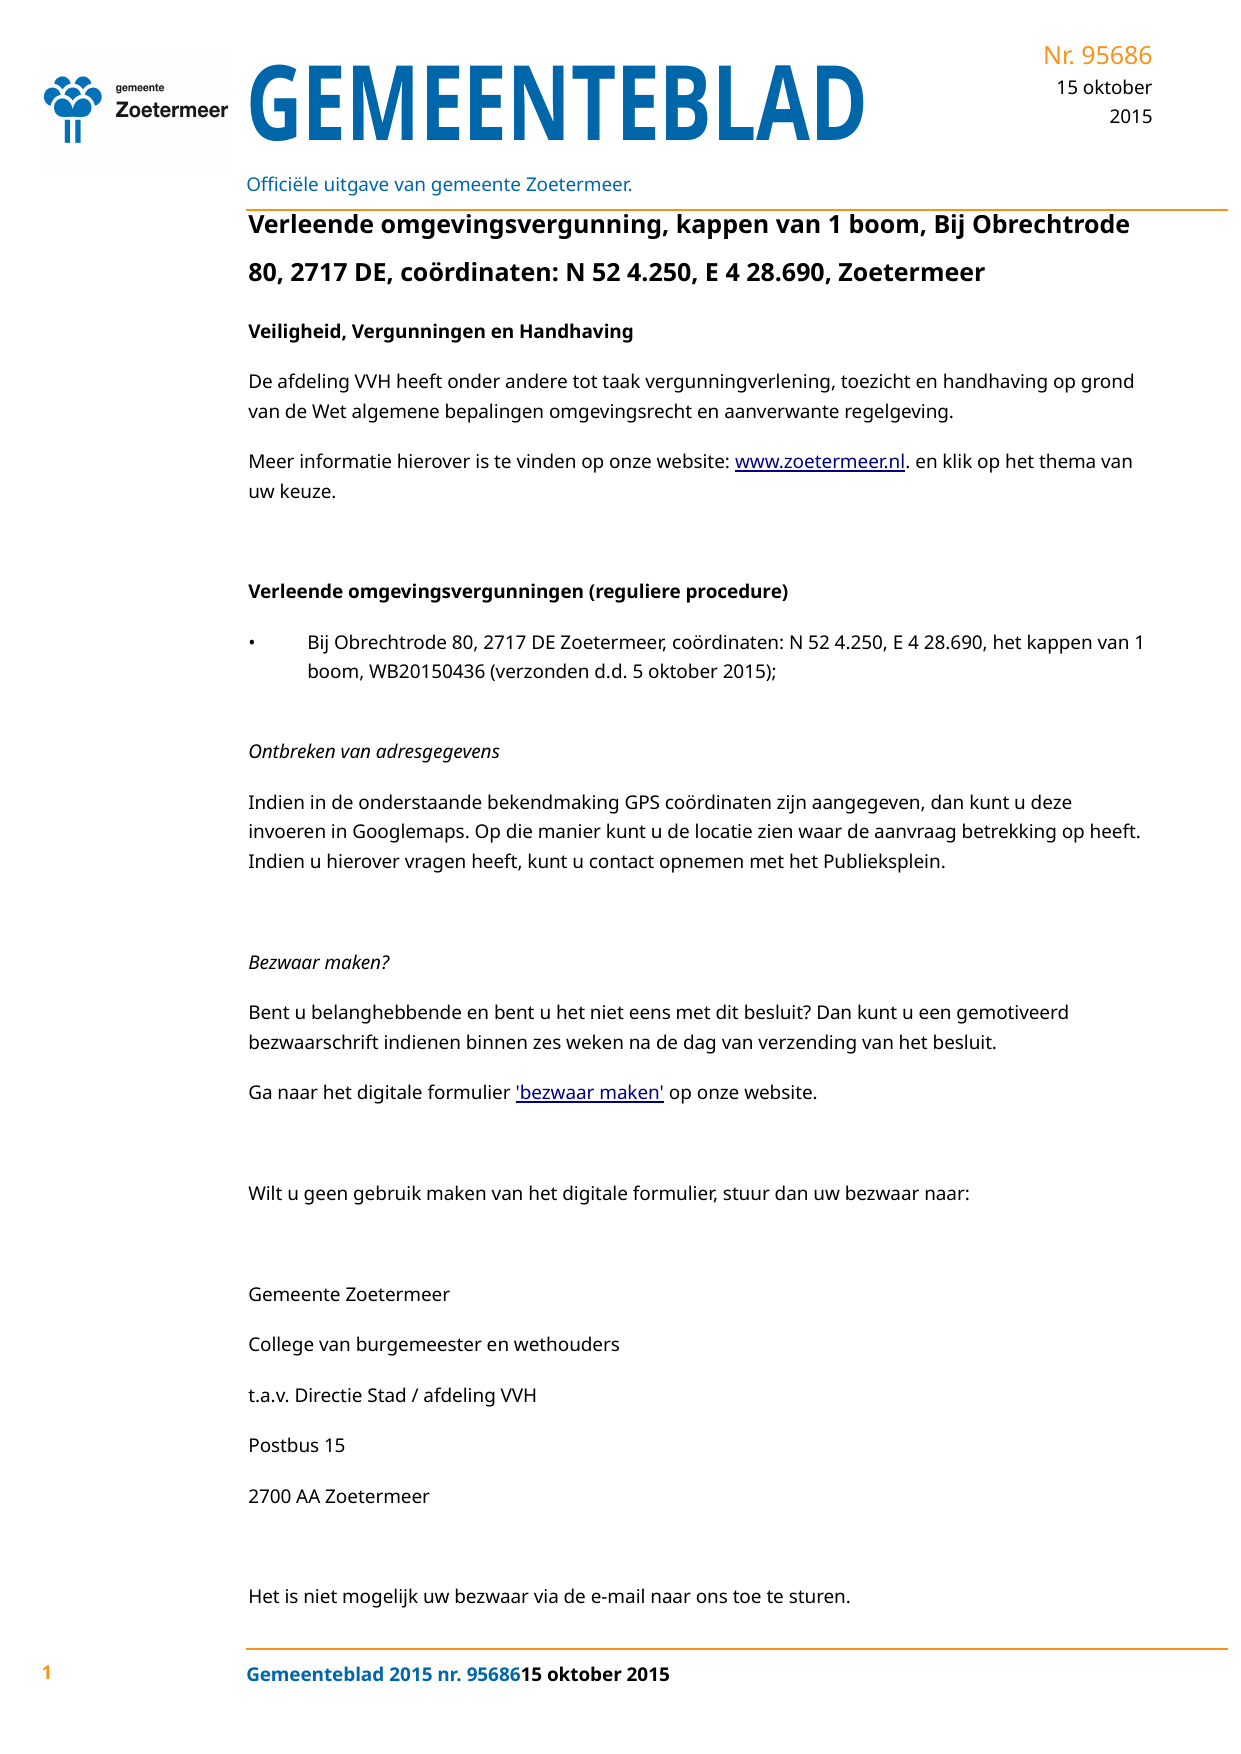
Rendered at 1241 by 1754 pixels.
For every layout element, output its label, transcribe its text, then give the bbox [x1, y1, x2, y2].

text Meer informatie hierover is te vinden op onze website: www.zoetermeer.nl. en klik op het thema van uw keuze. [248, 448, 1152, 504]
text t.a.v. Directie Stad / afdeling VVH [248, 1382, 1152, 1408]
text Wilt u geen gebruik maken van het digitale formulier, stuur dan uw bezwaar naar: [248, 1180, 1152, 1206]
text Indien in de onderstaande bekendmaking GPS coördinaten zijn aangegeven, dan kunt u deze invoeren in Googlemaps. Op die manier kunt u de locatie zien waar de aanvraag betrekking op heeft. Indien u hierover vragen heeft, kunt u contact opnemen met het Publieksplein. [248, 789, 1152, 874]
text Verleende omgevingsvergunningen (reguliere procedure) [248, 579, 1152, 604]
text Gemeente Zoetermeer [248, 1281, 1152, 1307]
text Bent u belanghebbende en bent u het niet eens met dit besluit? Dan kunt u een gemotiveerd bezwaarschrift indienen binnen zes weken na de dag van verzending van het besluit. [248, 999, 1152, 1055]
text 2700 AA Zoetermeer [248, 1483, 1152, 1509]
text Ga naar het digitale formulier 'bezwaar maken' op onze website. [248, 1079, 1152, 1105]
list Bij Obrechtrode 80, 2717 DE Zoetermeer, coördinaten: N 52 4.250, E 4 28.690, het kappen van 1 boom, WB20150436 (verzonden d.d. 5 oktober 2015); [248, 629, 1152, 684]
text Bezwaar maken? [248, 949, 1152, 975]
text Postbus 15 [248, 1432, 1152, 1458]
text Verleende omgevingsvergunning, kappen van 1 boom, Bij Obrechtrode 80, 2717 DE, coördinaten: N 52 4.250, E 4 28.690, Zoetermeer [248, 211, 1152, 288]
text College van burgemeester en wethouders [248, 1332, 1152, 1357]
text Ontbreken van adresgegevens [248, 739, 1152, 764]
text Het is niet mogelijk uw bezwaar via de e-mail naar ons toe te sturen. [248, 1584, 1152, 1609]
text De afdeling VVH heeft onder andere tot taak vergunningverlening, toezicht en handhaving op grond van de Wet algemene bepalingen omgevingsrecht en aanverwante regelgeving. [248, 368, 1152, 424]
text Veiligheid, Vergunningen en Handhaving [248, 318, 1152, 344]
picture [41, 47, 231, 172]
